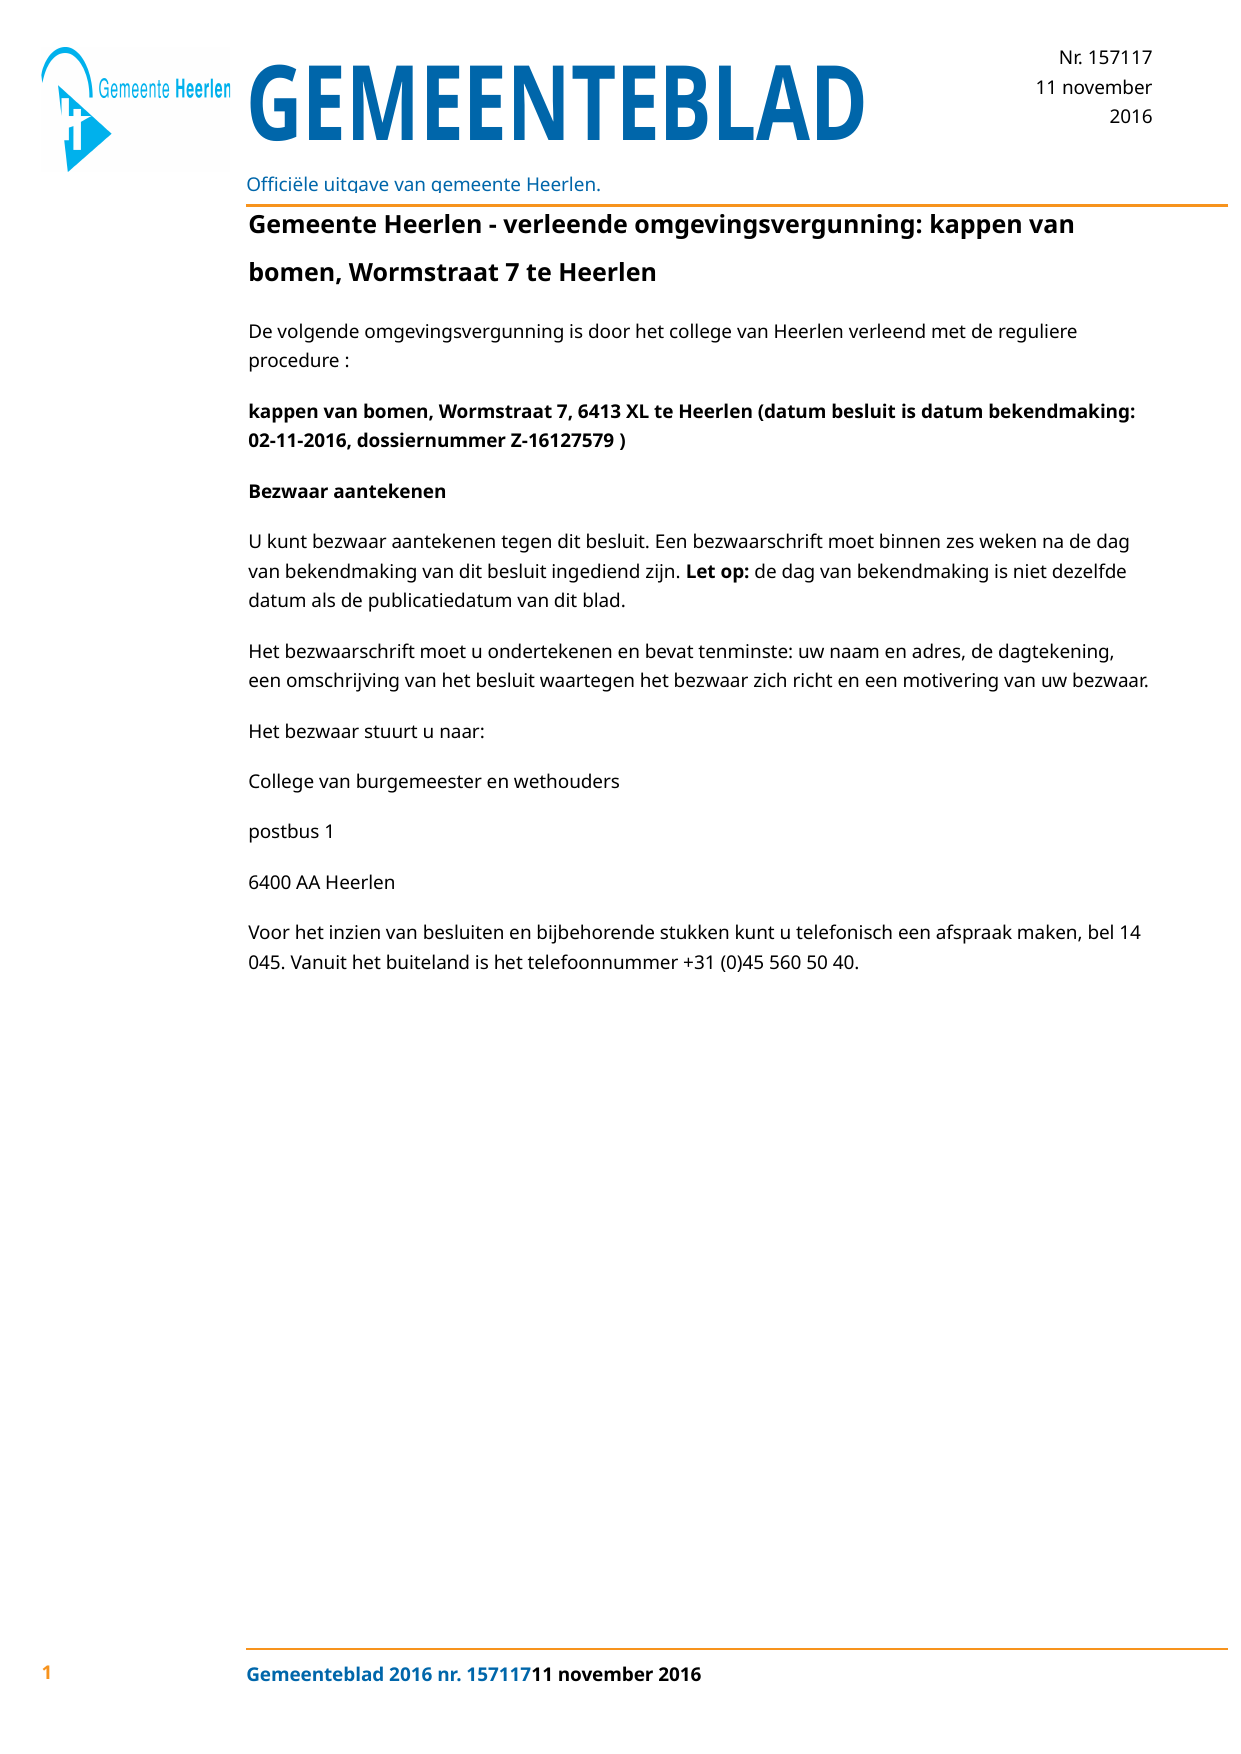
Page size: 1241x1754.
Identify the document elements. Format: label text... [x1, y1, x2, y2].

text kappen van bomen, Wormstraat 7, 6413 XL te Heerlen (datum besluit is datum bekendmaking: 02-11-2016, dossiernummer Z-16127579 ) [248, 398, 1152, 453]
text U kunt bezwaar aantekenen tegen dit besluit. Een bezwaarschrift moet binnen zes weken na de dag van bekendmaking van dit besluit ingediend zijn. Let op: de dag van bekendmaking is niet dezelfde datum als de publicatiedatum van dit blad. [248, 528, 1152, 613]
text Het bezwaarschrift moet u ondertekenen en bevat tenminste: uw naam en adres, de dagtekening, een omschrijving van het besluit waartegen het bezwaar zich richt en een motivering van uw bezwaar. [248, 638, 1152, 693]
picture [41, 47, 231, 172]
text De volgende omgevingsvergunning is door het college van Heerlen verleend met de reguliere procedure : [248, 318, 1152, 373]
text Gemeente Heerlen - verleende omgevingsvergunning: kappen van bomen, Wormstraat 7 te Heerlen [248, 207, 1152, 288]
picture [41, 47, 58, 70]
text Voor het inzien van besluiten en bijbehorende stukken kunt u telefonisch een afspraak maken, bel 14 045. Vanuit het buiteland is het telefoonnummer +31 (0)45 560 50 40. [248, 919, 1152, 975]
text Bezwaar aantekenen [248, 478, 1152, 504]
text 6400 AA Heerlen [248, 869, 1152, 895]
text Het bezwaar stuurt u naar: [248, 718, 1152, 744]
text postbus 1 [248, 819, 1152, 844]
text College van burgemeester en wethouders [248, 768, 1152, 794]
